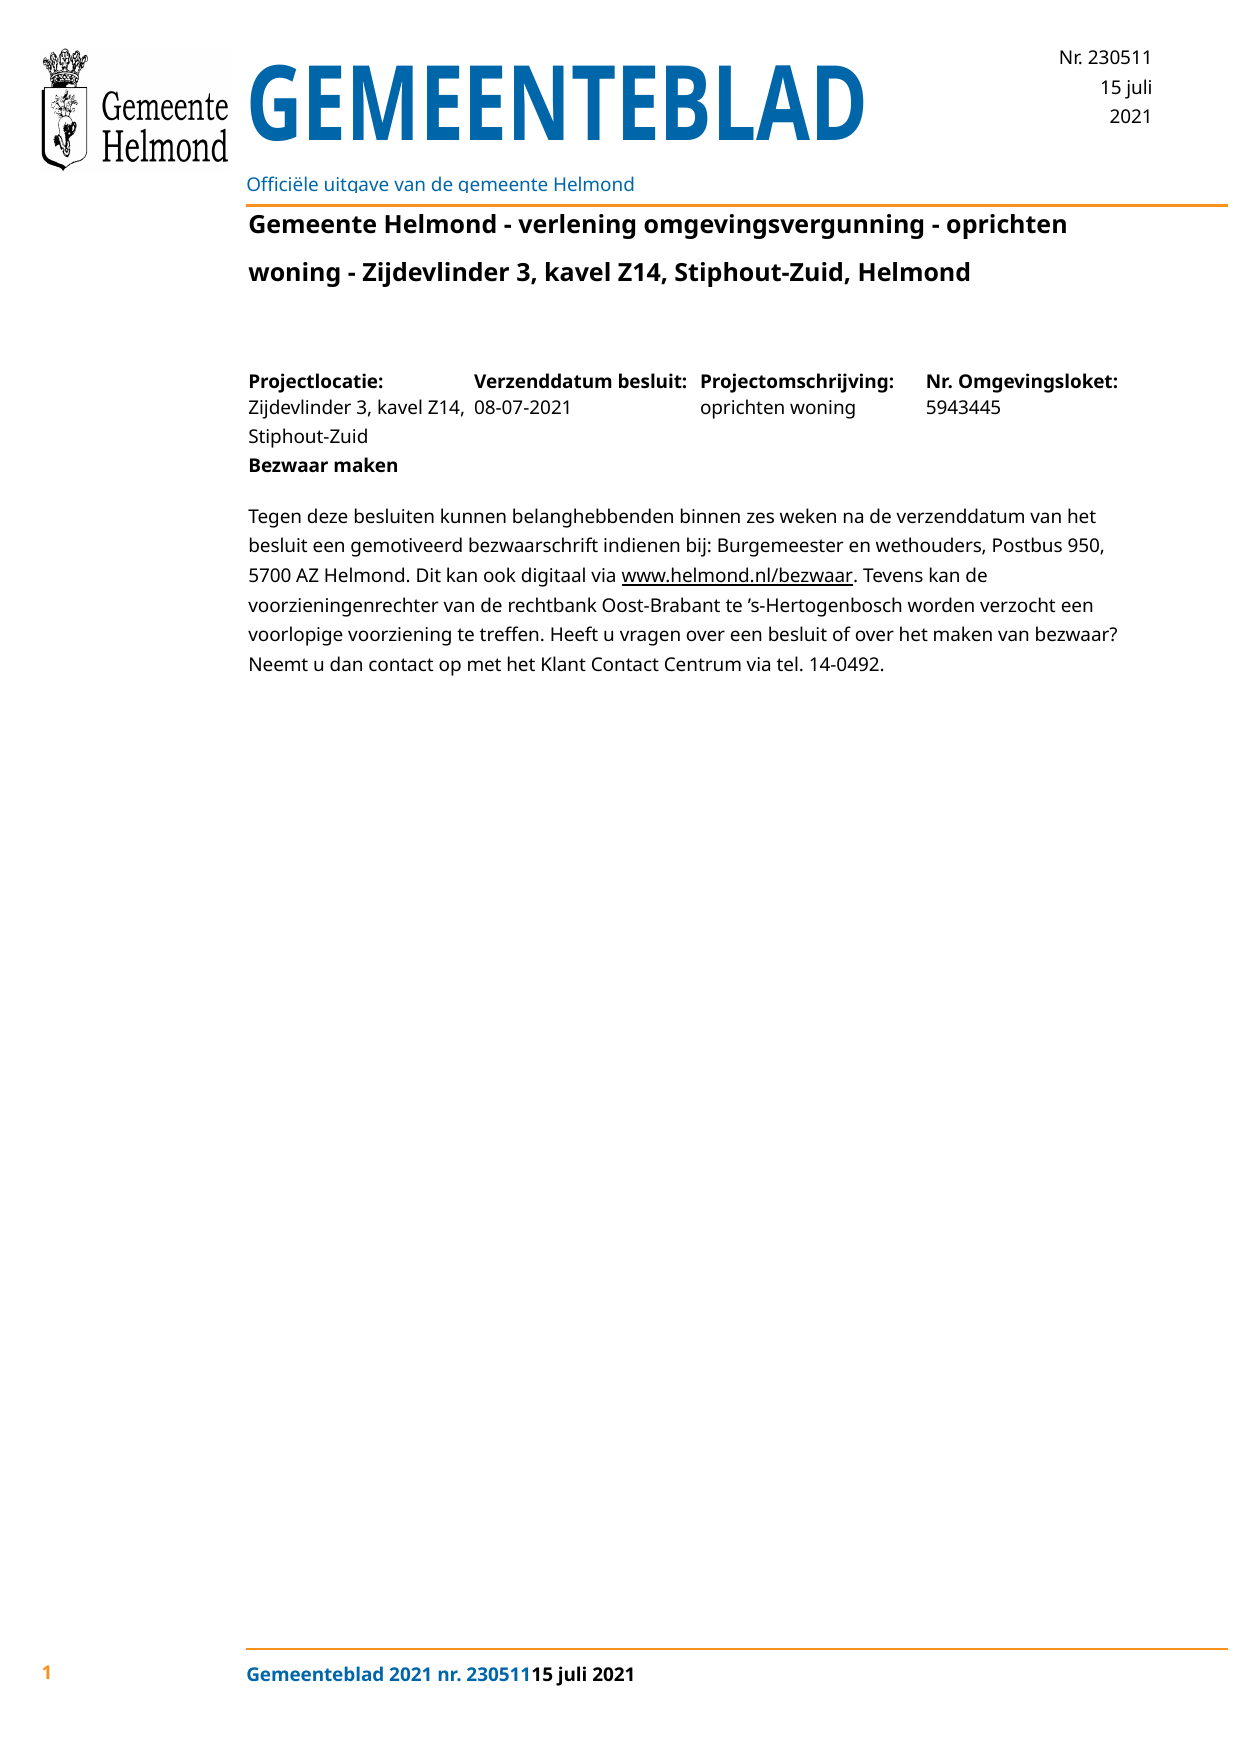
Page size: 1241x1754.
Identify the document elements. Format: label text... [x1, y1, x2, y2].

text Tegen deze besluiten kunnen belanghebbenden binnen zes weken na de verzenddatum van het besluit een gemotiveerd bezwaarschrift indienen bij: Burgemeester en wethouders, Postbus 950, 5700 AZ Helmond. Dit kan ook digitaal via www.helmond.nl/bezwaar. Tevens kan de voorzieningenrechter van de rechtbank Oost-Brabant te ’s-Hertogenbosch worden verzocht een voorlopige voorziening te treffen. Heeft u vragen over een besluit of over het maken van bezwaar? Neemt u dan contact op met het Klant Contact Centrum via tel. 14-0492. [248, 503, 1152, 677]
table_cell oprichten woning [700, 394, 926, 449]
text Bezwaar maken [248, 453, 1152, 478]
table_cell 5943445 [926, 394, 1152, 449]
table_header Nr. Omgevingsloket: [926, 369, 1152, 394]
table_cell Zijdevlinder 3, kavel Z14, Stiphout-Zuid [248, 394, 474, 449]
text Gemeente Helmond - verlening omgevingsvergunning - oprichten woning - Zijdevlinder 3, kavel Z14, Stiphout-Zuid, Helmond [248, 207, 1152, 288]
picture [41, 47, 231, 172]
table_cell 08-07-2021 [474, 394, 700, 449]
table_header Projectomschrijving: [700, 369, 926, 394]
table_header Projectlocatie: [248, 369, 474, 394]
table_header Verzenddatum besluit: [474, 369, 700, 394]
